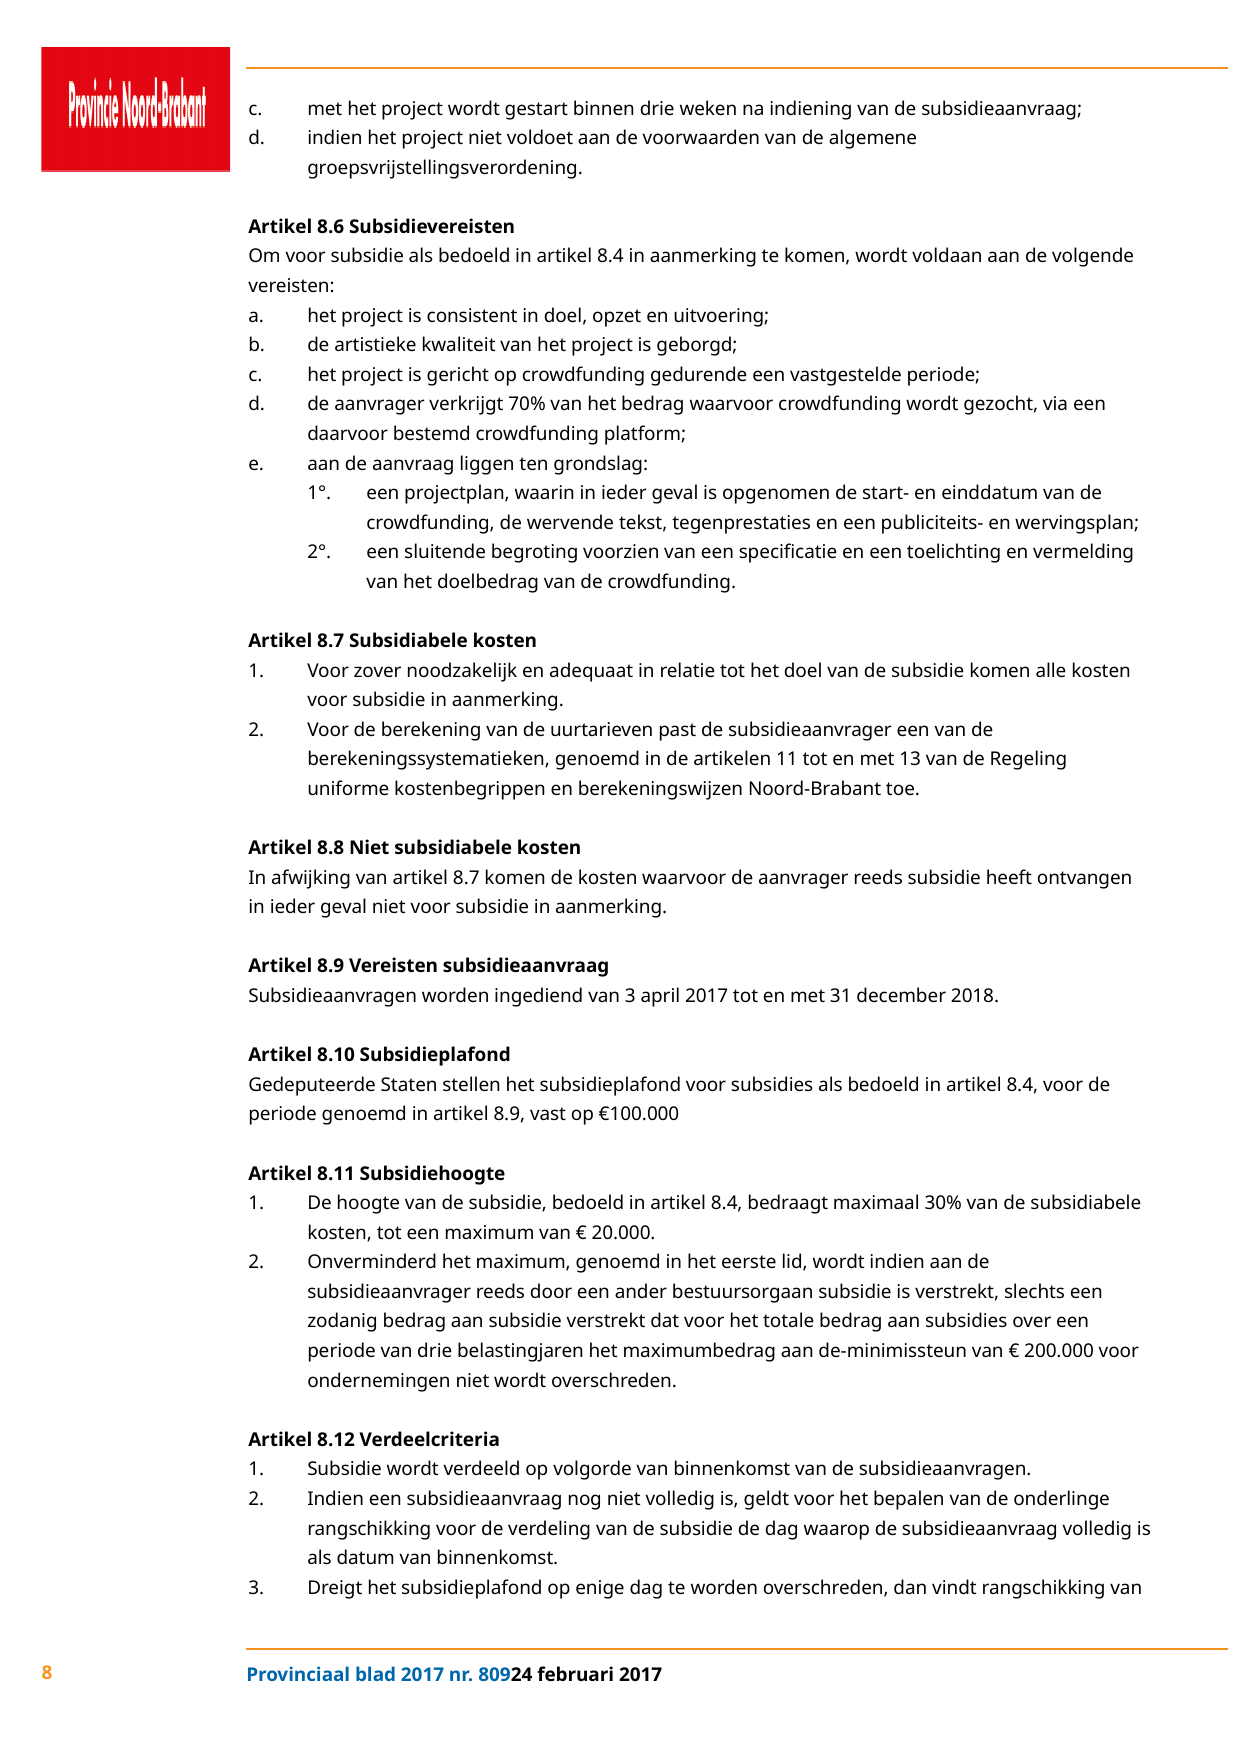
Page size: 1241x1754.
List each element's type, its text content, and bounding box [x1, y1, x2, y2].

list Dreigt het subsidieplafond op enige dag te worden overschreden, dan vindt rangschikking van [248, 1574, 1152, 1600]
list aan de aanvraag liggen ten grondslag: [248, 450, 1152, 476]
list het project is consistent in doel, opzet en uitvoering; [248, 302, 1152, 328]
list indien het project niet voldoet aan de voorwaarden van de algemene groepsvrijstellingsverordening. [248, 124, 1152, 180]
text In afwijking van artikel 8.7 komen de kosten waarvoor de aanvrager reeds subsidie heeft ontvangen in ieder geval niet voor subsidie in aanmerking. [248, 864, 1152, 919]
picture [41, 47, 231, 172]
text Artikel 8.9 Vereisten subsidieaanvraag [248, 953, 1152, 978]
list De hoogte van de subsidie, bedoeld in artikel 8.4, bedraagt maximaal 30% van de subsidiabele kosten, tot een maximum van € 20.000. [248, 1189, 1152, 1245]
text Artikel 8.12 Verdeelcriteria [248, 1426, 1152, 1452]
list Subsidie wordt verdeeld op volgorde van binnenkomst van de subsidieaanvragen. [248, 1456, 1152, 1481]
list een projectplan, waarin in ieder geval is opgenomen de start- en einddatum van de crowdfunding, de wervende tekst, tegenprestaties en een publiciteits- en wervingsplan; [307, 479, 1152, 535]
list Voor zover noodzakelijk en adequaat in relatie tot het doel van de subsidie komen alle kosten voor subsidie in aanmerking. [248, 657, 1152, 712]
text Om voor subsidie als bedoeld in artikel 8.4 in aanmerking te komen, wordt voldaan aan de volgende vereisten: [248, 243, 1152, 298]
list de aanvrager verkrijgt 70% van het bedrag waarvoor crowdfunding wordt gezocht, via een daarvoor bestemd crowdfunding platform; [248, 391, 1152, 446]
text Artikel 8.8 Niet subsidiabele kosten [248, 834, 1152, 860]
list Indien een subsidieaanvraag nog niet volledig is, geldt voor het bepalen van de onderlinge rangschikking voor de verdeling van de subsidie de dag waarop de subsidieaanvraag volledig is als datum van binnenkomst. [248, 1485, 1152, 1570]
text Artikel 8.11 Subsidiehoogte [248, 1160, 1152, 1186]
text Artikel 8.7 Subsidiabele kosten [248, 627, 1152, 653]
text Gedeputeerde Staten stellen het subsidieplafond voor subsidies als bedoeld in artikel 8.4, voor de periode genoemd in artikel 8.9, vast op €100.000 [248, 1071, 1152, 1126]
list de artistieke kwaliteit van het project is geborgd; [248, 331, 1152, 357]
list het project is gericht op crowdfunding gedurende een vastgestelde periode; [248, 361, 1152, 387]
list een sluitende begroting voorzien van een specificatie en een toelichting en vermelding van het doelbedrag van de crowdfunding. [307, 538, 1152, 594]
text Artikel 8.6 Subsidievereisten [248, 213, 1152, 239]
text Artikel 8.10 Subsidieplafond [248, 1041, 1152, 1067]
list Onverminderd het maximum, genoemd in het eerste lid, wordt indien aan de subsidieaanvrager reeds door een ander bestuursorgaan subsidie is verstrekt, slechts een zodanig bedrag aan subsidie verstrekt dat voor het totale bedrag aan subsidies over een periode van drie belastingjaren het maximumbedrag aan de-minimissteun van € 200.000 voor ondernemingen niet wordt overschreden. [248, 1248, 1152, 1393]
text Subsidieaanvragen worden ingediend van 3 april 2017 tot en met 31 december 2018. [248, 982, 1152, 1008]
list met het project wordt gestart binnen drie weken na indiening van de subsidieaanvraag; [248, 95, 1152, 121]
list Voor de berekening van de uurtarieven past de subsidieaanvrager een van de berekeningssystematieken, genoemd in de artikelen 11 tot en met 13 van de Regeling uniforme kostenbegrippen en berekeningswijzen Noord-Brabant toe. [248, 716, 1152, 801]
